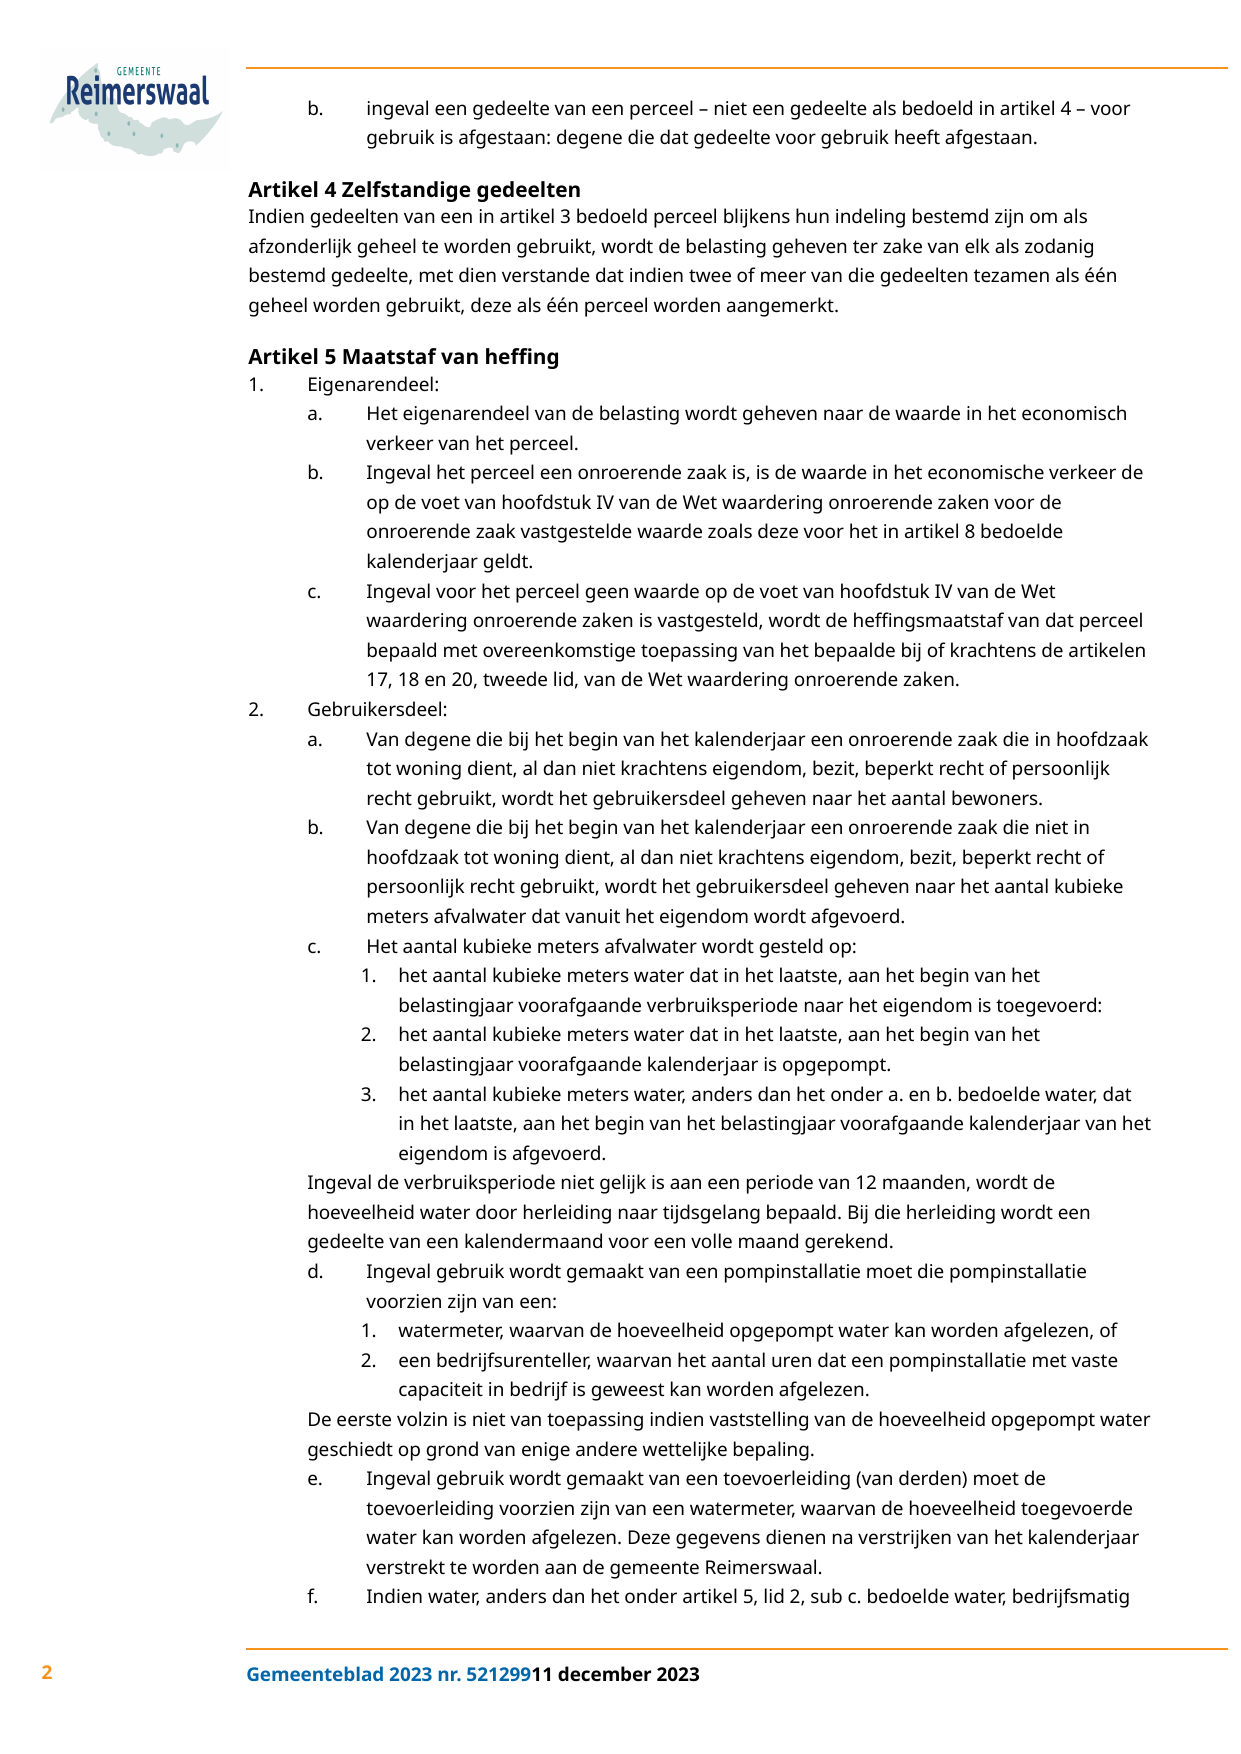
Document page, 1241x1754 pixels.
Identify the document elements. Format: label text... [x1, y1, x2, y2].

list het aantal kubieke meters water dat in het laatste, aan het begin van het belastingjaar voorafgaande verbruiksperiode naar het eigendom is toegevoerd: [361, 962, 1152, 1018]
list Indien water, anders dan het onder artikel 5, lid 2, sub c. bedoelde water, bedrijfsmatig [307, 1584, 1152, 1609]
list Ingeval het perceel een onroerende zaak is, is de waarde in het economische verkeer de op de voet van hoofdstuk IV van de Wet waardering onroerende zaken voor de onroerende zaak vastgestelde waarde zoals deze voor het in artikel 8 bedoelde kalenderjaar geldt. [307, 459, 1152, 574]
list Ingeval de verbruiksperiode niet gelijk is aan een periode van 12 maanden, wordt de hoeveelheid water door herleiding naar tijdsgelang bepaald. Bij die herleiding wordt een gedeelte van een kalendermaand voor een volle maand gerekend. [248, 1169, 1152, 1254]
list Ingeval voor het perceel geen waarde op de voet van hoofdstuk IV van de Wet waardering onroerende zaken is vastgesteld, wordt de heffingsmaatstaf van dat perceel bepaald met overeenkomstige toepassing van het bepaalde bij of krachtens de artikelen 17, 18 en 20, tweede lid, van de Wet waardering onroerende zaken. [307, 578, 1152, 692]
list Het eigenarendeel van de belasting wordt geheven naar de waarde in het economisch verkeer van het perceel. [307, 400, 1152, 456]
list De eerste volzin is niet van toepassing indien vaststelling van de hoeveelheid opgepompt water geschiedt op grond van enige andere wettelijke bepaling. [248, 1406, 1152, 1462]
text Artikel 5 Maatstaf van heffing [248, 342, 1152, 371]
list Van degene die bij het begin van het kalenderjaar een onroerende zaak die niet in hoofdzaak tot woning dient, al dan niet krachtens eigendom, bezit, beperkt recht of persoonlijk recht gebruikt, wordt het gebruikersdeel geheven naar het aantal kubieke meters afvalwater dat vanuit het eigendom wordt afgevoerd. [307, 814, 1152, 929]
list Ingeval gebruik wordt gemaakt van een toevoerleiding (van derden) moet de toevoerleiding voorzien zijn van een watermeter, waarvan de hoeveelheid toegevoerde water kan worden afgelezen. Deze gegevens dienen na verstrijken van het kalenderjaar verstrekt te worden aan de gemeente Reimerswaal. [307, 1465, 1152, 1580]
list ingeval een gedeelte van een perceel – niet een gedeelte als bedoeld in artikel 4 – voor gebruik is afgestaan: degene die dat gedeelte voor gebruik heeft afgestaan. [307, 95, 1152, 150]
list het aantal kubieke meters water, anders dan het onder a. en b. bedoelde water, dat in het laatste, aan het begin van het belastingjaar voorafgaande kalenderjaar van het eigendom is afgevoerd. [361, 1081, 1152, 1166]
list Het aantal kubieke meters afvalwater wordt gesteld op: [307, 933, 1152, 959]
list het aantal kubieke meters water dat in het laatste, aan het begin van het belastingjaar voorafgaande kalenderjaar is opgepompt. [361, 1022, 1152, 1077]
list Van degene die bij het begin van het kalenderjaar een onroerende zaak die in hoofdzaak tot woning dient, al dan niet krachtens eigendom, bezit, beperkt recht of persoonlijk recht gebruikt, wordt het gebruikersdeel geheven naar het aantal bewoners. [307, 726, 1152, 811]
text Indien gedeelten van een in artikel 3 bedoeld perceel blijkens hun indeling bestemd zijn om als afzonderlijk geheel te worden gebruikt, wordt de belasting geheven ter zake van elk als zodanig bestemd gedeelte, met dien verstande dat indien twee of meer van die gedeelten tezamen als één geheel worden gebruikt, deze als één perceel worden aangemerkt. [248, 203, 1152, 318]
list Ingeval gebruik wordt gemaakt van een pompinstallatie moet die pompinstallatie voorzien zijn van een: [307, 1258, 1152, 1314]
list watermeter, waarvan de hoeveelheid opgepompt water kan worden afgelezen, of [361, 1317, 1152, 1343]
list Eigenarendeel: [248, 371, 1152, 397]
list Gebruikersdeel: [248, 696, 1152, 722]
text Artikel 4 Zelfstandige gedeelten [248, 175, 1152, 203]
picture [41, 47, 231, 172]
list een bedrijfsurenteller, waarvan het aantal uren dat een pompinstallatie met vaste capaciteit in bedrijf is geweest kan worden afgelezen. [361, 1347, 1152, 1402]
